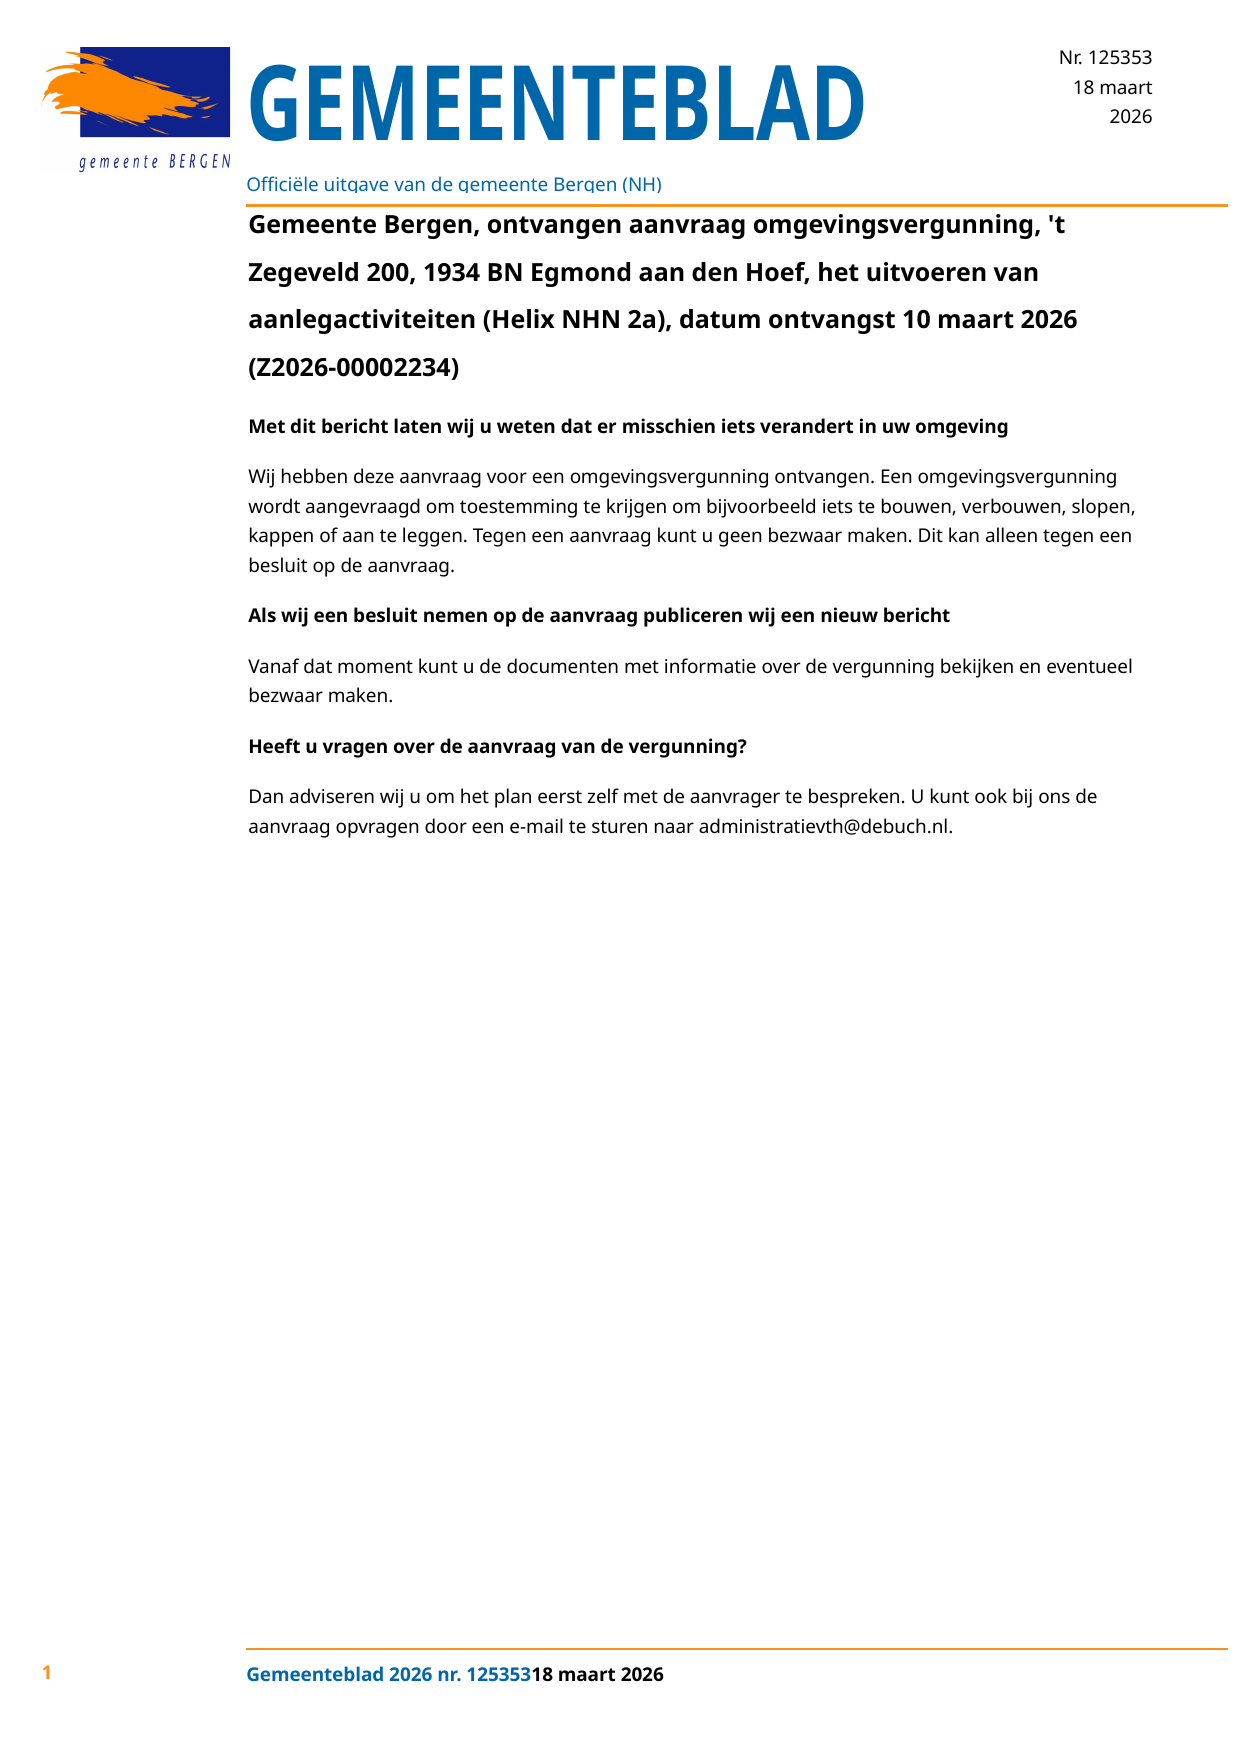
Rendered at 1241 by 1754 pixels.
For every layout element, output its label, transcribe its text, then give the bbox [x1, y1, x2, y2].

text Als wij een besluit nemen op de aanvraag publiceren wij een nieuw bericht [248, 603, 1152, 628]
text Met dit bericht laten wij u weten dat er misschien iets verandert in uw omgeving [248, 413, 1152, 439]
picture [41, 47, 231, 172]
text Vanaf dat moment kunt u de documenten met informatie over de vergunning bekijken en eventueel bezwaar maken. [248, 653, 1152, 708]
text Heeft u vragen over de aanvraag van de vergunning? [248, 733, 1152, 759]
text Wij hebben deze aanvraag voor een omgevingsvergunning ontvangen. Een omgevingsvergunning wordt aangevraagd om toestemming te krijgen om bijvoorbeeld iets te bouwen, verbouwen, slopen, kappen of aan te leggen. Tegen een aanvraag kunt u geen bezwaar maken. Dit kan alleen tegen een besluit op de aanvraag. [248, 463, 1152, 578]
text Gemeente Bergen, ontvangen aanvraag omgevingsvergunning, 't Zegeveld 200, 1934 BN Egmond aan den Hoef, het uitvoeren van aanlegactiviteiten (Helix NHN 2a), datum ontvangst 10 maart 2026 (Z2026-00002234) [248, 207, 1152, 384]
text Dan adviseren wij u om het plan eerst zelf met de aanvrager te bespreken. U kunt ook bij ons de aanvraag opvragen door een e-mail te sturen naar administratievth@debuch.nl. [248, 783, 1152, 839]
